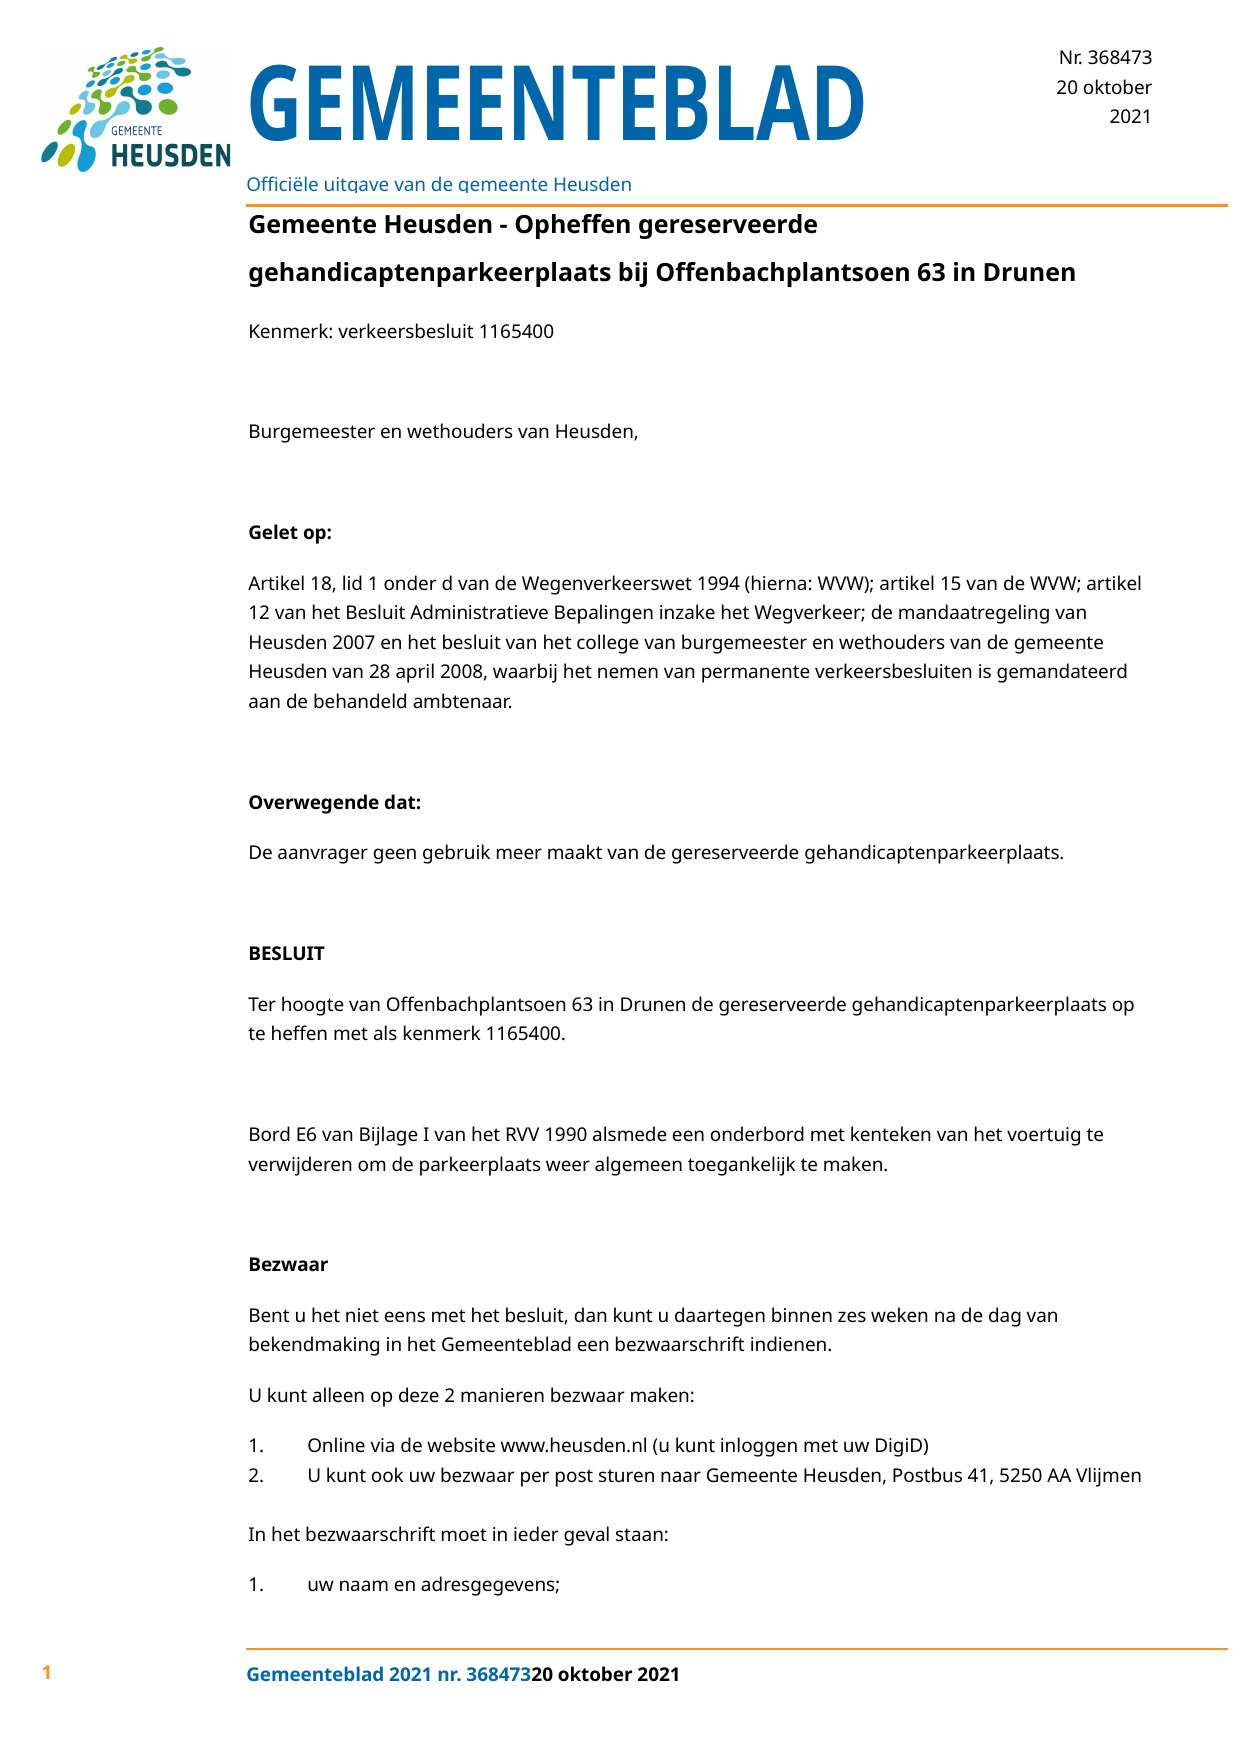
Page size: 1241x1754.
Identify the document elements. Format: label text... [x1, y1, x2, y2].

text BESLUIT [248, 940, 1152, 966]
text De aanvrager geen gebruik meer maakt van de gereserveerde gehandicaptenparkeerplaats. [248, 839, 1152, 865]
text Ter hoogte van Offenbachplantsoen 63 in Drunen de gereserveerde gehandicaptenparkeerplaats op te heffen met als kenmerk 1165400. [248, 991, 1152, 1046]
picture [41, 47, 231, 172]
text Bent u het niet eens met het besluit, dan kunt u daartegen binnen zes weken na de dag van bekendmaking in het Gemeenteblad een bezwaarschrift indienen. [248, 1302, 1152, 1357]
text Gelet op: [248, 519, 1152, 545]
list Online via de website www.heusden.nl (u kunt inloggen met uw DigiD) [248, 1432, 1152, 1458]
text Bezwaar [248, 1252, 1152, 1277]
text Bord E6 van Bijlage I van het RVV 1990 alsmede een onderbord met kenteken van het voertuig te verwijderen om de parkeerplaats weer algemeen toegankelijk te maken. [248, 1121, 1152, 1177]
text Gemeente Heusden - Opheffen gereserveerde gehandicaptenparkeerplaats bij Offenbachplantsoen 63 in Drunen [248, 207, 1152, 288]
text Artikel 18, lid 1 onder d van de Wegenverkeerswet 1994 (hierna: WVW); artikel 15 van de WVW; artikel 12 van het Besluit Administratieve Bepalingen inzake het Wegverkeer; de mandaatregeling van Heusden 2007 en het besluit van het college van burgemeester en wethouders van de gemeente Heusden van 28 april 2008, waarbij het nemen van permanente verkeersbesluiten is gemandateerd aan de behandeld ambtenaar. [248, 570, 1152, 714]
text Overwegende dat: [248, 789, 1152, 815]
text In het bezwaarschrift moet in ieder geval staan: [248, 1521, 1152, 1547]
text U kunt alleen op deze 2 manieren bezwaar maken: [248, 1382, 1152, 1408]
list uw naam en adresgegevens; [248, 1572, 1152, 1597]
text Kenmerk: verkeersbesluit 1165400 [248, 318, 1152, 344]
list U kunt ook uw bezwaar per post sturen naar Gemeente Heusden, Postbus 41, 5250 AA Vlijmen [248, 1462, 1152, 1488]
text Burgemeester en wethouders van Heusden, [248, 419, 1152, 444]
